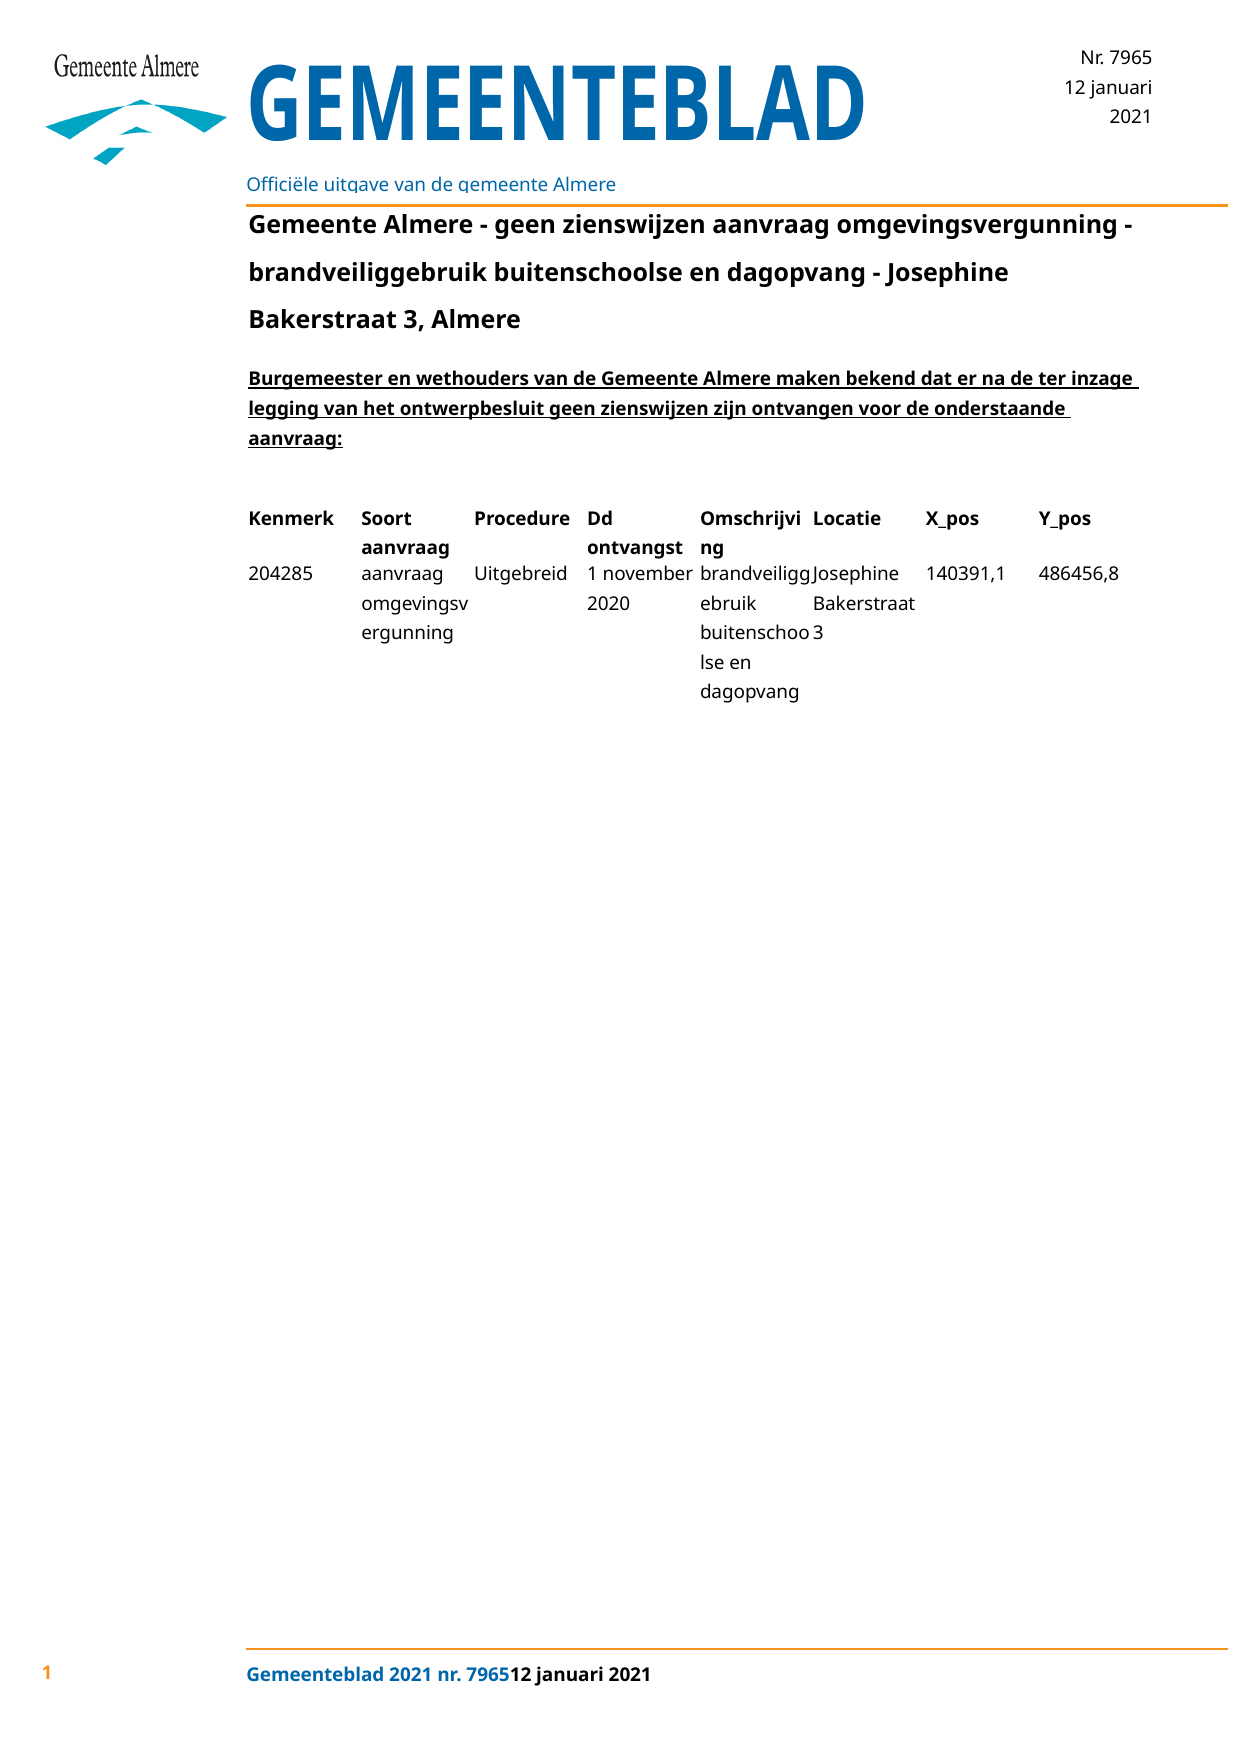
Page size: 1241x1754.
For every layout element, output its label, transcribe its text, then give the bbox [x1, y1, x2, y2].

table_header Soort aanvraag [361, 505, 474, 560]
picture [41, 47, 231, 172]
text Burgemeester en wethouders van de Gemeente Almere maken bekend dat er na de ter inzage legging van het ontwerpbesluit geen zienswijzen zijn ontvangen voor de onderstaande aanvraag: [248, 366, 1152, 450]
table_header X_pos [926, 505, 1038, 560]
table_cell 140391,1 [926, 560, 1038, 704]
table_cell brandveiliggebruik buitenschoolse en dagopvang [700, 560, 813, 704]
text Gemeente Almere - geen zienswijzen aanvraag omgevingsvergunning - brandveiliggebruik buitenschoolse en dagopvang - Josephine Bakerstraat 3, Almere [248, 207, 1152, 336]
table_cell Uitgebreid [474, 560, 587, 704]
table_cell 204285 [248, 560, 361, 704]
table_cell Josephine Bakerstraat 3 [813, 560, 926, 704]
table_cell 1 november 2020 [587, 560, 700, 704]
table_header Dd ontvangst [587, 505, 700, 560]
table_cell aanvraag omgevingsvergunning [361, 560, 474, 704]
table_header Y_pos [1039, 505, 1152, 560]
table_header Kenmerk [248, 505, 361, 560]
table_header Procedure [474, 505, 587, 560]
table_header Omschrijving [700, 505, 813, 560]
table_header Locatie [813, 505, 926, 560]
table_cell 486456,8 [1039, 560, 1152, 704]
